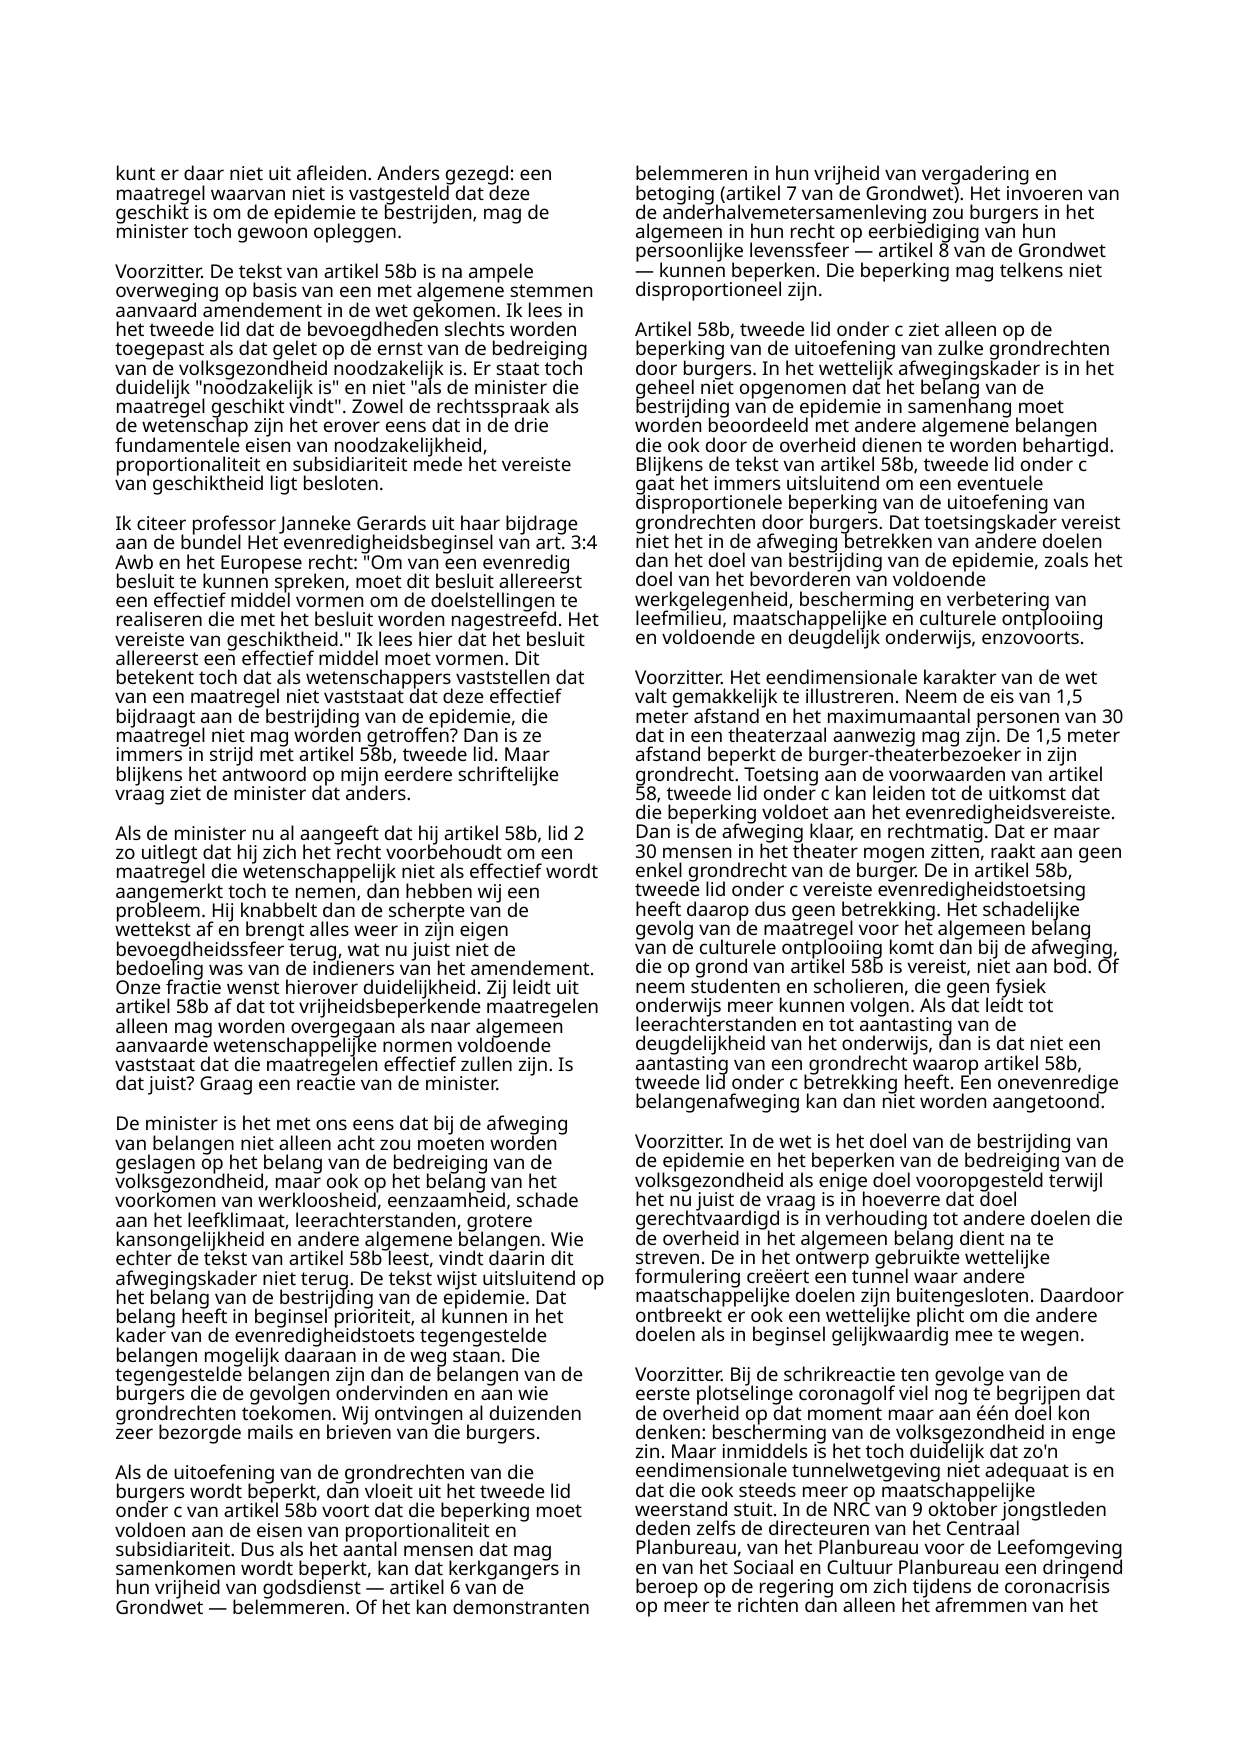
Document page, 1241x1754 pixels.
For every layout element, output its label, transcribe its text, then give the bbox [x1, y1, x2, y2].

text Ik citeer professor Janneke Gerards uit haar bijdrage aan de bundel Het evenredigheidsbeginsel van art. 3:4 Awb en het Europese recht: "Om van een evenredig besluit te kunnen spreken, moet dit besluit allereerst een effectief middel vormen om de doelstellingen te realiseren die met het besluit worden nagestreefd. Het vereiste van geschiktheid." Ik lees hier dat het besluit allereerst een effectief middel moet vormen. Dit betekent toch dat als wetenschappers vaststellen dat van een maatregel niet vaststaat dat deze effectief bijdraagt aan de bestrijding van de epidemie, die maatregel niet mag worden getroffen? Dan is ze immers in strijd met artikel 58b, tweede lid. Maar blijkens het antwoord op mijn eerdere schriftelijke vraag ziet de minister dat anders. [115, 515, 605, 804]
text belemmeren in hun vrijheid van vergadering en betoging (artikel 7 van de Grondwet). Het invoeren van de anderhalvemetersamenleving zou burgers in het algemeen in hun recht op eerbiediging van hun persoonlijke levenssfeer — artikel 8 van de Grondwet — kunnen beperken. Die beperking mag telkens niet disproportioneel zijn. [635, 165, 1125, 300]
text Als de uitoefening van de grondrechten van die burgers wordt beperkt, dan vloeit uit het tweede lid onder c van artikel 58b voort dat die beperking moet voldoen aan de eisen van proportionaliteit en subsidiariteit. Dus als het aantal mensen dat mag samenkomen wordt beperkt, kan dat kerkgangers in hun vrijheid van godsdienst — artikel 6 van de Grondwet — belemmeren. Of het kan demonstranten [115, 1464, 605, 1618]
text kunt er daar niet uit afleiden. Anders gezegd: een maatregel waarvan niet is vastgesteld dat deze geschikt is om de epidemie te bestrijden, mag de minister toch gewoon opleggen. [115, 165, 605, 242]
text Voorzitter. Het eendimensionale karakter van de wet valt gemakkelijk te illustreren. Neem de eis van 1,5 meter afstand en het maximumaantal personen van 30 dat in een theaterzaal aanwezig mag zijn. De 1,5 meter afstand beperkt de burger-theaterbezoeker in zijn grondrecht. Toetsing aan de voorwaarden van artikel 58, tweede lid onder c kan leiden tot de uitkomst dat die beperking voldoet aan het evenredigheidsvereiste. Dan is de afweging klaar, en rechtmatig. Dat er maar 30 mensen in het theater mogen zitten, raakt aan geen enkel grondrecht van de burger. De in artikel 58b, tweede lid onder c vereiste evenredigheidstoetsing heeft daarop dus geen betrekking. Het schadelijke gevolg van de maatregel voor het algemeen belang van de culturele ontplooiing komt dan bij de afweging, die op grond van artikel 58b is vereist, niet aan bod. Of neem studenten en scholieren, die geen fysiek onderwijs meer kunnen volgen. Als dat leidt tot leerachterstanden en tot aantasting van de deugdelijkheid van het onderwijs, dan is dat niet een aantasting van een grondrecht waarop artikel 58b, tweede lid onder c betrekking heeft. Een onevenredige belangenafweging kan dan niet worden aangetoond. [635, 669, 1125, 1112]
text Voorzitter. De tekst van artikel 58b is na ampele overweging op basis van een met algemene stemmen aanvaard amendement in de wet gekomen. Ik lees in het tweede lid dat de bevoegdheden slechts worden toegepast als dat gelet op de ernst van de bedreiging van de volksgezondheid noodzakelijk is. Er staat toch duidelijk "noodzakelijk is" en niet "als de minister die maatregel geschikt vindt". Zowel de rechtsspraak als de wetenschap zijn het erover eens dat in de drie fundamentele eisen van noodzakelijkheid, proportionaliteit en subsidiariteit mede het vereiste van geschiktheid ligt besloten. [115, 263, 605, 494]
text Voorzitter. Bij de schrikreactie ten gevolge van de eerste plotselinge coronagolf viel nog te begrijpen dat de overheid op dat moment maar aan één doel kon denken: bescherming van de volksgezondheid in enge zin. Maar inmiddels is het toch duidelijk dat zo'n eendimensionale tunnelwetgeving niet adequaat is en dat die ook steeds meer op maatschappelijke weerstand stuit. In de NRC van 9 oktober jongstleden deden zelfs de directeuren van het Centraal Planbureau, van het Planbureau voor de Leefomgeving en van het Sociaal en Cultuur Planbureau een dringend beroep op de regering om zich tijdens de coronacrisis op meer te richten dan alleen het afremmen van het [635, 1366, 1125, 1616]
text De minister is het met ons eens dat bij de afweging van belangen niet alleen acht zou moeten worden geslagen op het belang van de bedreiging van de volksgezondheid, maar ook op het belang van het voorkomen van werkloosheid, eenzaamheid, schade aan het leefklimaat, leerachterstanden, grotere kansongelijkheid en andere algemene belangen. Wie echter de tekst van artikel 58b leest, vindt daarin dit afwegingskader niet terug. De tekst wijst uitsluitend op het belang van de bestrijding van de epidemie. Dat belang heeft in beginsel prioriteit, al kunnen in het kader van de evenredigheidstoets tegengestelde belangen mogelijk daaraan in de weg staan. Die tegengestelde belangen zijn dan de belangen van de burgers die de gevolgen ondervinden en aan wie grondrechten toekomen. Wij ontvingen al duizenden zeer bezorgde mails en brieven van die burgers. [115, 1115, 605, 1443]
text Artikel 58b, tweede lid onder c ziet alleen op de beperking van de uitoefening van zulke grondrechten door burgers. In het wettelijk afwegingskader is in het geheel niet opgenomen dat het belang van de bestrijding van de epidemie in samenhang moet worden beoordeeld met andere algemene belangen die ook door de overheid dienen te worden behartigd. Blijkens de tekst van artikel 58b, tweede lid onder c gaat het immers uitsluitend om een eventuele disproportionele beperking van de uitoefening van grondrechten door burgers. Dat toetsingskader vereist niet het in de afweging betrekken van andere doelen dan het doel van bestrijding van de epidemie, zoals het doel van het bevorderen van voldoende werkgelegenheid, bescherming en verbetering van leefmilieu, maatschappelijke en culturele ontplooiing en voldoende en deugdelijk onderwijs, enzovoorts. [635, 321, 1125, 648]
text Als de minister nu al aangeeft dat hij artikel 58b, lid 2 zo uitlegt dat hij zich het recht voorbehoudt om een maatregel die wetenschappelijk niet als effectief wordt aangemerkt toch te nemen, dan hebben wij een probleem. Hij knabbelt dan de scherpte van de wettekst af en brengt alles weer in zijn eigen bevoegdheidssfeer terug, wat nu juist niet de bedoeling was van de indieners van het amendement. Onze fractie wenst hierover duidelijkheid. Zij leidt uit artikel 58b af dat tot vrijheidsbeperkende maatregelen alleen mag worden overgegaan als naar algemeen aanvaarde wetenschappelijke normen voldoende vaststaat dat die maatregelen effectief zullen zijn. Is dat juist? Graag een reactie van de minister. [115, 825, 605, 1095]
text Voorzitter. In de wet is het doel van de bestrijding van de epidemie en het beperken van de bedreiging van de volksgezondheid als enige doel vooropgesteld terwijl het nu juist de vraag is in hoeverre dat doel gerechtvaardigd is in verhouding tot andere doelen die de overheid in het algemeen belang dient na te streven. De in het ontwerp gebruikte wettelijke formulering creëert een tunnel waar andere maatschappelijke doelen zijn buitengesloten. Daardoor ontbreekt er ook een wettelijke plicht om die andere doelen als in beginsel gelijkwaardig mee te wegen. [635, 1133, 1125, 1345]
